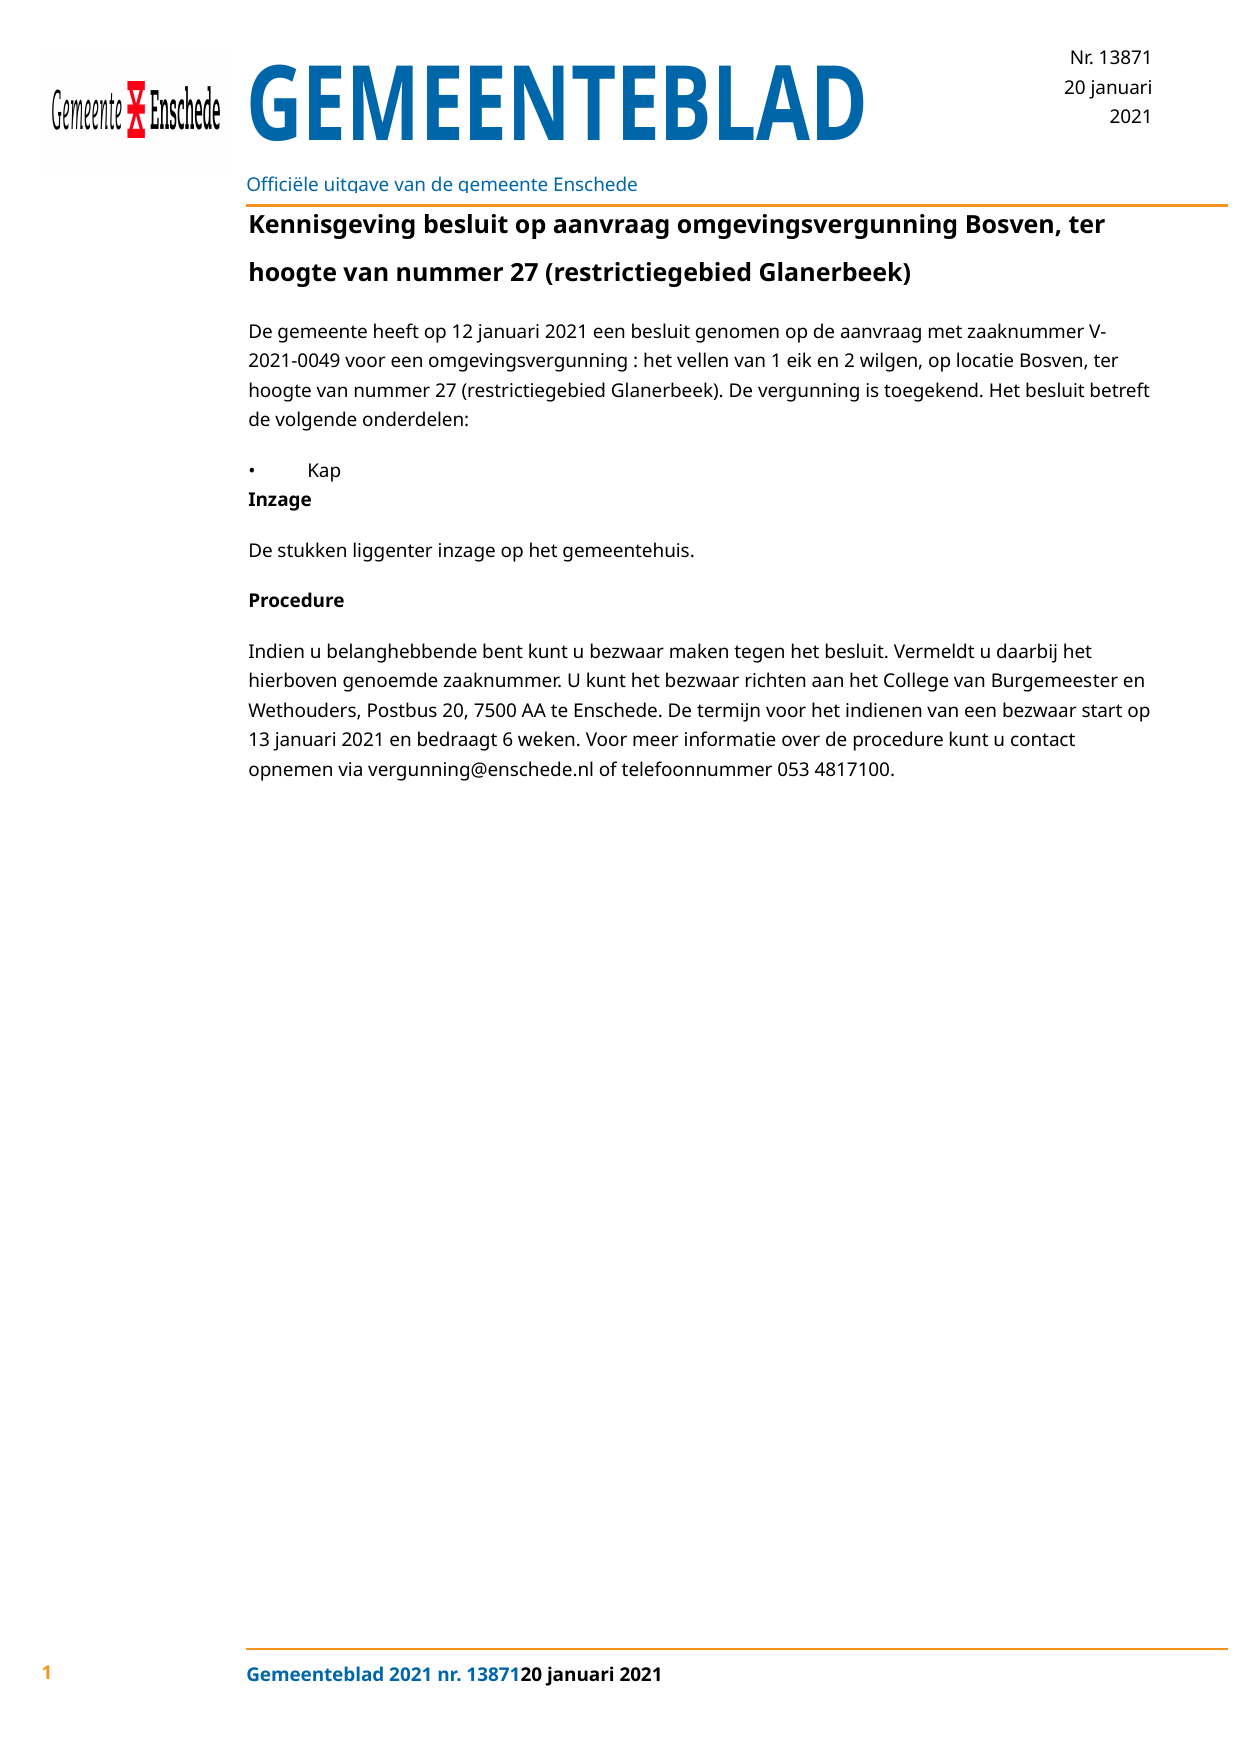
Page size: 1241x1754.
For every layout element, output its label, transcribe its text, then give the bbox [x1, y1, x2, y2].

text Inzage [248, 487, 1152, 512]
text Kennisgeving besluit op aanvraag omgevingsvergunning Bosven, ter hoogte van nummer 27 (restrictiegebied Glanerbeek) [248, 207, 1152, 288]
text Procedure [248, 587, 1152, 613]
list Kap [248, 457, 1152, 483]
text Indien u belanghebbende bent kunt u bezwaar maken tegen het besluit. Vermeldt u daarbij het hierboven genoemde zaaknummer. U kunt het bezwaar richten aan het College van Burgemees­ter en Wethouders, Postbus 20, 7500 AA te Enschede. De termijn voor het indienen van een bezwaar start op 13 januari 2021 en bedraagt 6 weken. Voor meer informatie over de procedure kunt u contact opnemen via vergunning@enschede.nl of telefoonnummer 053 4817100. [248, 638, 1152, 782]
text De gemeente heeft op 12 januari 2021 een besluit genomen op de aanvraag met zaaknummer V-2021-0049 voor een omgevingsvergunning : het vellen van 1 eik en 2 wilgen, op locatie Bosven, ter hoogte van nummer 27 (restrictiegebied Glanerbeek). De vergunning is toegekend. Het besluit betreft de volgende onderdelen: [248, 318, 1152, 432]
picture [41, 47, 231, 172]
text De stukken liggenter inzage op het gemeentehuis. [248, 537, 1152, 563]
